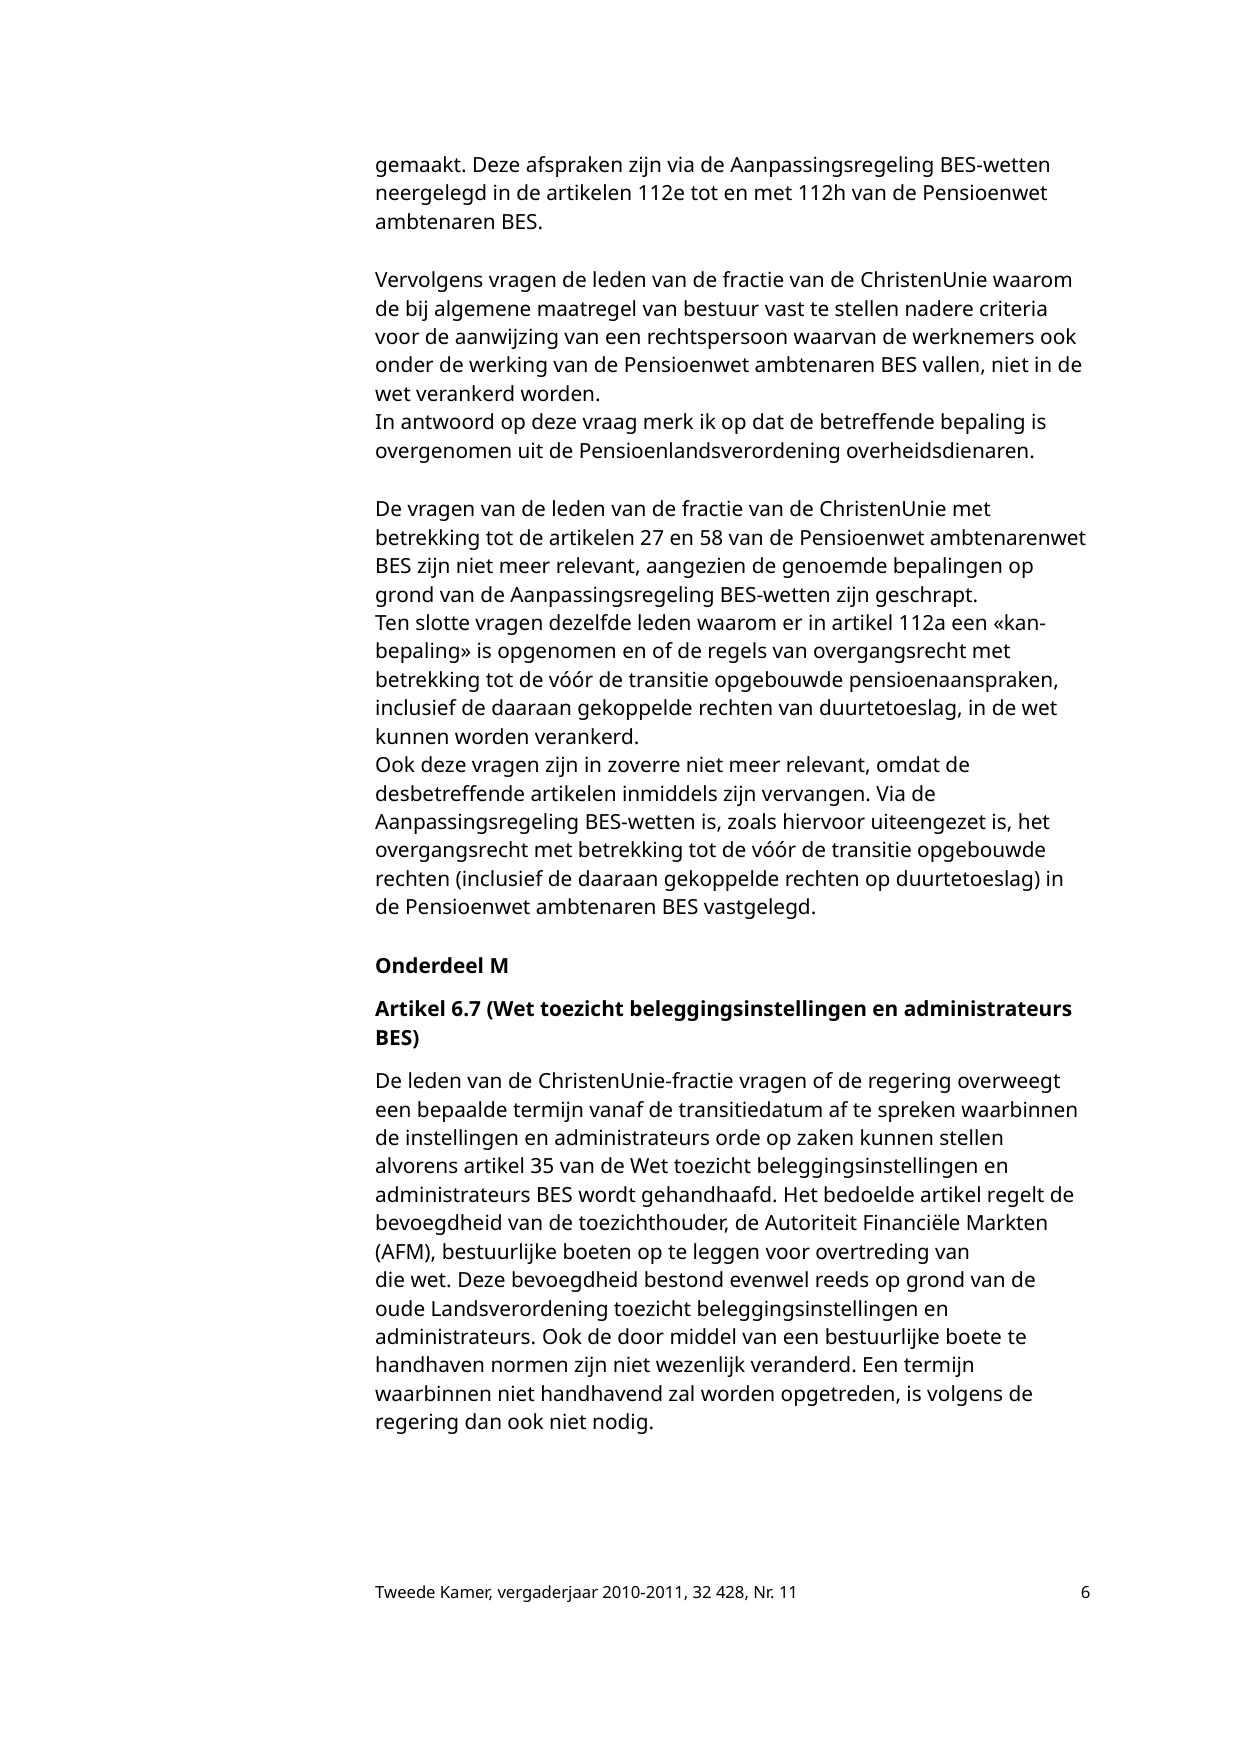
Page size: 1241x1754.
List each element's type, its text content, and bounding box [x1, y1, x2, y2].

text Vervolgens vragen de leden van de fractie van de ChristenUnie waarom de bij algemene maatregel van bestuur vast te stellen nadere criteria voor de aanwijzing van een rechtspersoon waarvan de werknemers ook onder de werking van de Pensioenwet ambtenaren BES vallen, niet in de wet verankerd worden. [375, 265, 1090, 407]
text De leden van de ChristenUnie-fractie vragen of de regering overweegt een bepaalde termijn vanaf de transitiedatum af te spreken waarbinnen de instellingen en administrateurs orde op zaken kunnen stellen alvorens artikel 35 van de Wet toezicht beleggingsinstellingen en administrateurs BES wordt gehandhaafd. Het bedoelde artikel regelt de bevoegdheid van de toezichthouder, de Autoriteit Financiële Markten (AFM), bestuurlijke boeten op te leggen voor overtreding van die wet. Deze bevoegdheid bestond evenwel reeds op grond van de oude Landsverordening toezicht beleggingsinstellingen en administrateurs. Ook de door middel van een bestuurlijke boete te handhaven normen zijn niet wezenlijk veranderd. Een termijn waarbinnen niet handhavend zal worden opgetreden, is volgens de regering dan ook niet nodig. [375, 1066, 1090, 1436]
text De vragen van de leden van de fractie van de ChristenUnie met betrekking tot de artikelen 27 en 58 van de Pensioenwet ambtenarenwet BES zijn niet meer relevant, aangezien de genoemde bepalingen op grond van de Aanpassingsregeling BES-wetten zijn geschrapt. [375, 494, 1090, 608]
text gemaakt. Deze afspraken zijn via de Aanpassingsregeling BES-wetten neergelegd in de artikelen 112e tot en met 112h van de Pensioenwet ambtenaren BES. [375, 150, 1090, 235]
text Ten slotte vragen dezelfde leden waarom er in artikel 112a een «kan-bepaling» is opgenomen en of de regels van overgangsrecht met betrekking tot de vóór de transitie opgebouwde pensioenaanspraken, inclusief de daaraan gekoppelde rechten van duurtetoeslag, in de wet kunnen worden verankerd. [375, 608, 1090, 750]
text Ook deze vragen zijn in zoverre niet meer relevant, omdat de desbetreffende artikelen inmiddels zijn vervangen. Via de Aanpassingsregeling BES-wetten is, zoals hiervoor uiteengezet is, het overgangsrecht met betrekking tot de vóór de transitie opgebouwde rechten (inclusief de daaraan gekoppelde rechten op duurtetoeslag) in de Pensioenwet ambtenaren BES vastgelegd. [375, 750, 1090, 921]
text Artikel 6.7 (Wet toezicht beleggingsinstellingen en administrateurs BES) [375, 994, 1090, 1051]
text In antwoord op deze vraag merk ik op dat de betreffende bepaling is overgenomen uit de Pensioenlandsverordening overheidsdienaren. [375, 407, 1090, 464]
text Onderdeel M [375, 951, 1090, 979]
